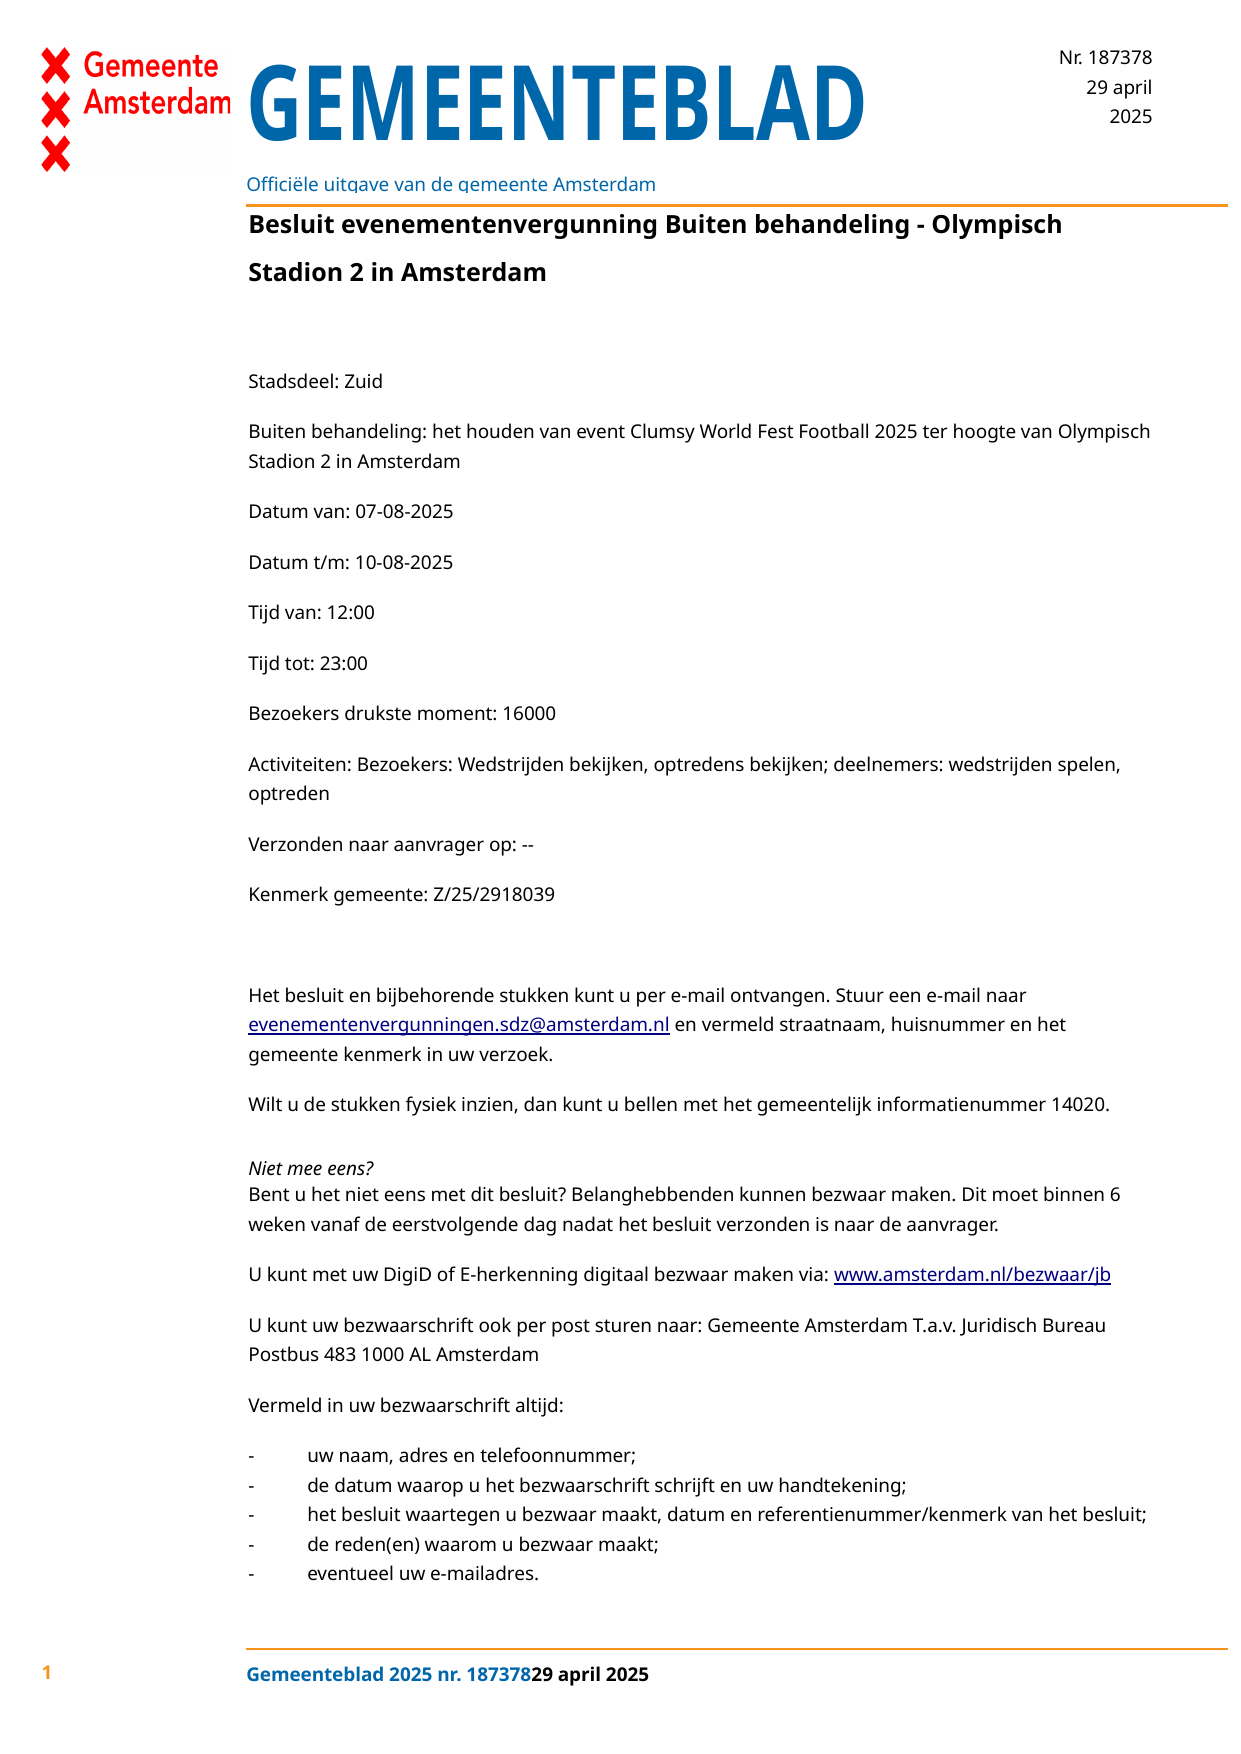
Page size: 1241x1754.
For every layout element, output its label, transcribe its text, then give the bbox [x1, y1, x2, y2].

text U kunt uw bezwaarschrift ook per post sturen naar: Gemeente Amsterdam T.a.v. Juridisch Bureau Postbus 483 1000 AL Amsterdam [248, 1312, 1152, 1367]
text Tijd van: 12:00 [248, 599, 1152, 625]
text Kenmerk gemeente: Z/25/2918039 [248, 881, 1152, 907]
list uw naam, adres en telefoonnummer; [248, 1442, 1152, 1468]
text Verzonden naar aanvrager op: -- [248, 831, 1152, 857]
text Wilt u de stukken fysiek inzien, dan kunt u bellen met het gemeentelijk informatienummer 14020. [248, 1092, 1152, 1117]
list eventueel uw e-mailadres. [248, 1561, 1152, 1586]
text Het besluit en bijbehorende stukken kunt u per e-mail ontvangen. Stuur een e-mail naar evenementenvergunningen.sdz@amsterdam.nl en vermeld straatnaam, huisnummer en het gemeente kenmerk in uw verzoek. [248, 982, 1152, 1067]
text Vermeld in uw bezwaarschrift altijd: [248, 1392, 1152, 1417]
list de reden(en) waarom u bezwaar maakt; [248, 1531, 1152, 1557]
text Stadsdeel: Zuid [248, 368, 1152, 394]
text Bezoekers drukste moment: 16000 [248, 700, 1152, 726]
text Datum t/m: 10-08-2025 [248, 549, 1152, 575]
text Bent u het niet eens met dit besluit? Belanghebbenden kunnen bezwaar maken. Dit moet binnen 6 weken vanaf de eerstvolgende dag nadat het besluit verzonden is naar de aanvrager. [248, 1181, 1152, 1237]
text Niet mee eens? [248, 1156, 1152, 1181]
list de datum waarop u het bezwaarschrift schrijft en uw handtekening; [248, 1472, 1152, 1497]
text Tijd tot: 23:00 [248, 650, 1152, 676]
picture [41, 47, 231, 172]
text Activiteiten: Bezoekers: Wedstrijden bekijken, optredens bekijken; deelnemers: wedstrijden spelen, optreden [248, 751, 1152, 806]
text Datum van: 07-08-2025 [248, 499, 1152, 524]
text Buiten behandeling: het houden van event Clumsy World Fest Football 2025 ter hoogte van Olympisch Stadion 2 in Amsterdam [248, 419, 1152, 474]
list het besluit waartegen u bezwaar maakt, datum en referentienummer/kenmerk van het besluit; [248, 1501, 1152, 1527]
text U kunt met uw DigiD of E-herkenning digitaal bezwaar maken via: www.amsterdam.nl/bezwaar/jb [248, 1261, 1152, 1287]
text Besluit evenementenvergunning Buiten behandeling - Olympisch Stadion 2 in Amsterdam [248, 207, 1152, 288]
